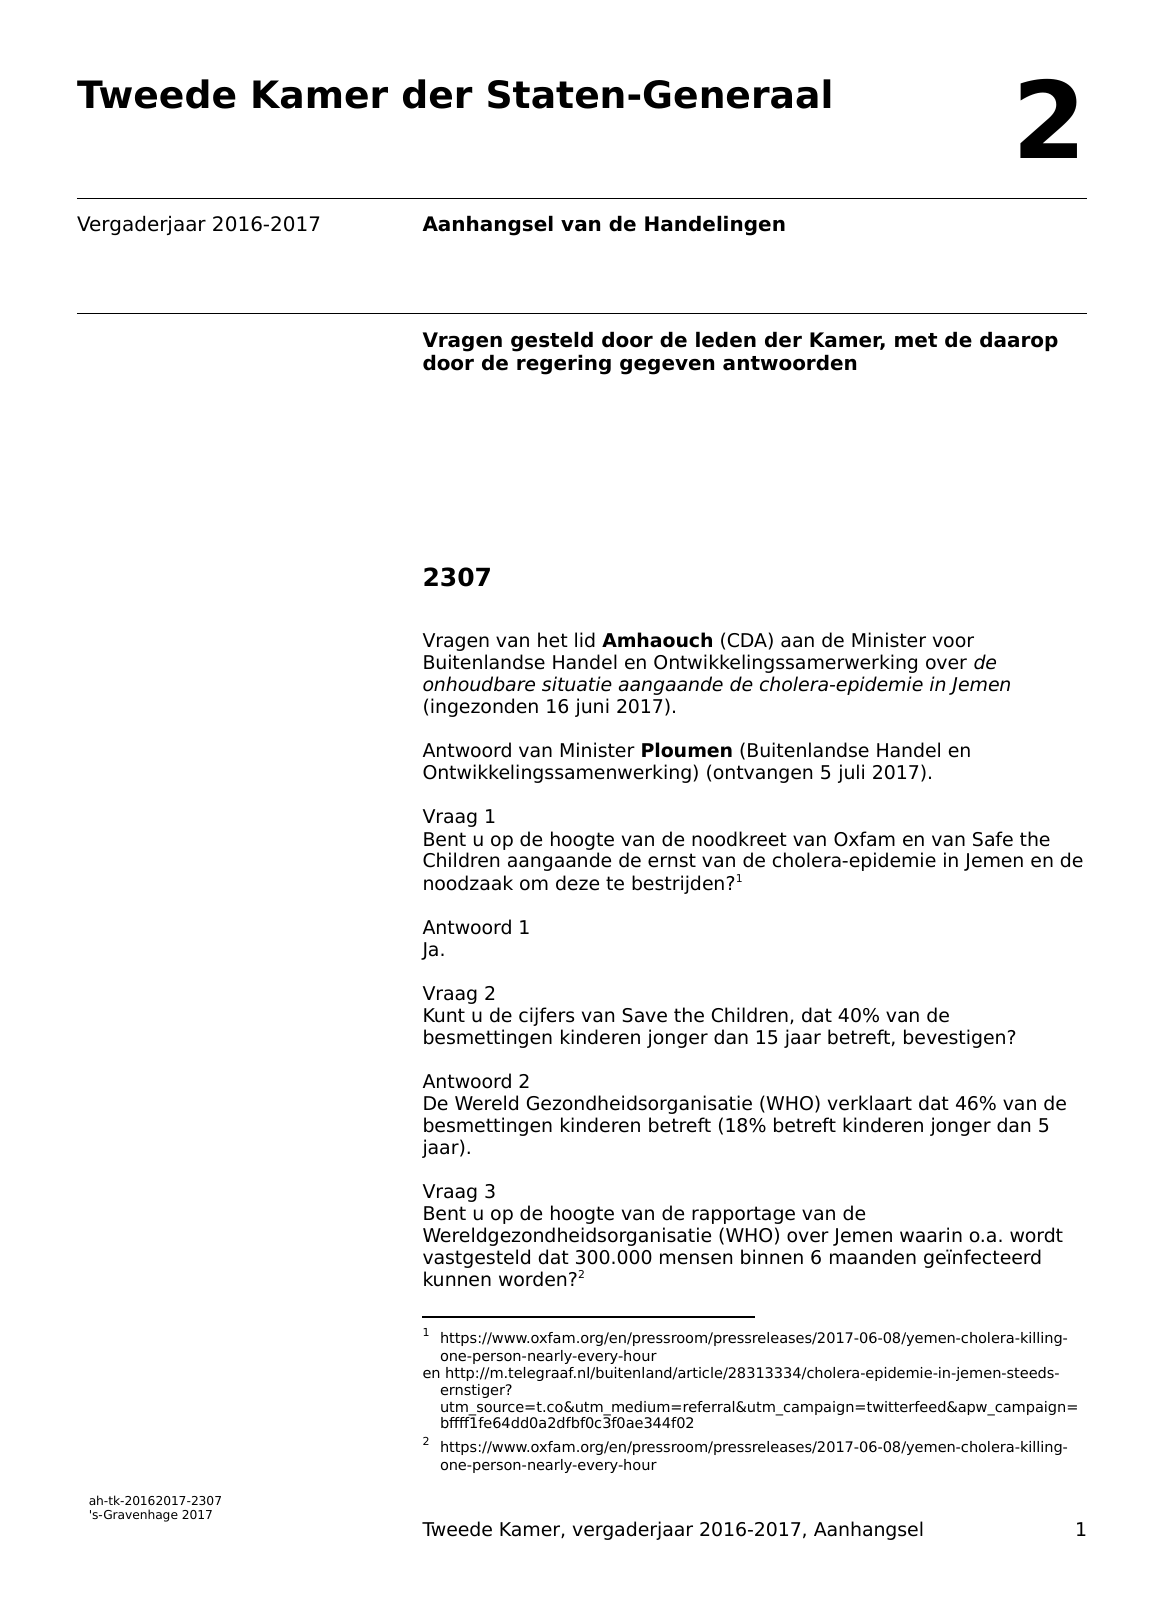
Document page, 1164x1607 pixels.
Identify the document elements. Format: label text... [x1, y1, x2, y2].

table_cell Aanhangsel van de Handelingen [422, 199, 1087, 313]
text Vragen van het lid Amhaouch (CDA) aan de Minister voor Buitenlandse Handel en Ontwikkelingssamerwerking over de onhoudbare situatie aangaande de cholera-epidemie in Jemen (ingezonden 16 juni 2017). [422, 630, 1087, 718]
text Antwoord van Minister Ploumen (Buitenlandse Handel en Ontwikkelingssamenwerking) (ontvangen 5 juli 2017). [422, 740, 1087, 784]
text 's-Gravenhage 2017 [88, 1508, 323, 1522]
text Ja. [422, 938, 1087, 961]
text Bent u op de hoogte van de noodkreet van Oxfam en van Safe the Children aangaande de ernst van de cholera-epidemie in Jemen en de noodzaak om deze te bestrijden? [422, 828, 1087, 894]
text ah-tk-20162017-2307 [88, 1494, 323, 1508]
text Vraag 1 [422, 806, 1087, 828]
text https://www.oxfam.org/en/pressroom/pressreleases/2017-06-08/yemen-cholera-killing-one-person-nearly-every-hour [422, 1326, 1087, 1365]
text De Wereld Gezondheidsorganisatie (WHO) verklaart dat 46% van de besmettingen kinderen betreft (18% betreft kinderen jonger dan 5 jaar). [422, 1093, 1087, 1159]
text Vraag 3 [422, 1181, 1087, 1203]
text Bent u op de hoogte van de rapportage van de Wereldgezondheidsorganisatie (WHO) over Jemen waarin o.a. wordt vastgesteld dat 300.000 mensen binnen 6 maanden geïnfecteerd kunnen worden? [422, 1203, 1087, 1291]
table_cell Vergaderjaar 2016-2017 [77, 199, 422, 313]
text en http://m.telegraaf.nl/buitenland/article/28313334/cholera-epidemie-in-jemen-steeds-ernstiger?utm_source=t.co&utm_medium=referral&utm_campaign=twitterfeed&apw_campaign=bffff1fe64dd0a2dfbf0c3f0ae344f02 [422, 1365, 1087, 1432]
text https://www.oxfam.org/en/pressroom/pressreleases/2017-06-08/yemen-cholera-killing-one-person-nearly-every-hour [422, 1435, 1087, 1474]
text Antwoord 2 [422, 1071, 1087, 1093]
table_header 2 [886, 59, 1087, 198]
text 2307 [422, 563, 1087, 592]
table_cell [77, 314, 422, 375]
text Antwoord 1 [422, 917, 1087, 938]
text Vraag 2 [422, 983, 1087, 1005]
table_header Tweede Kamer der Staten-Generaal [77, 59, 886, 198]
table_cell Vragen gesteld door de leden der Kamer, met de daarop door de regering gegeven antwoorden [422, 314, 1087, 375]
text Kunt u de cijfers van Save the Children, dat 40% van de besmettingen kinderen jonger dan 15 jaar betreft, bevestigen? [422, 1005, 1087, 1049]
